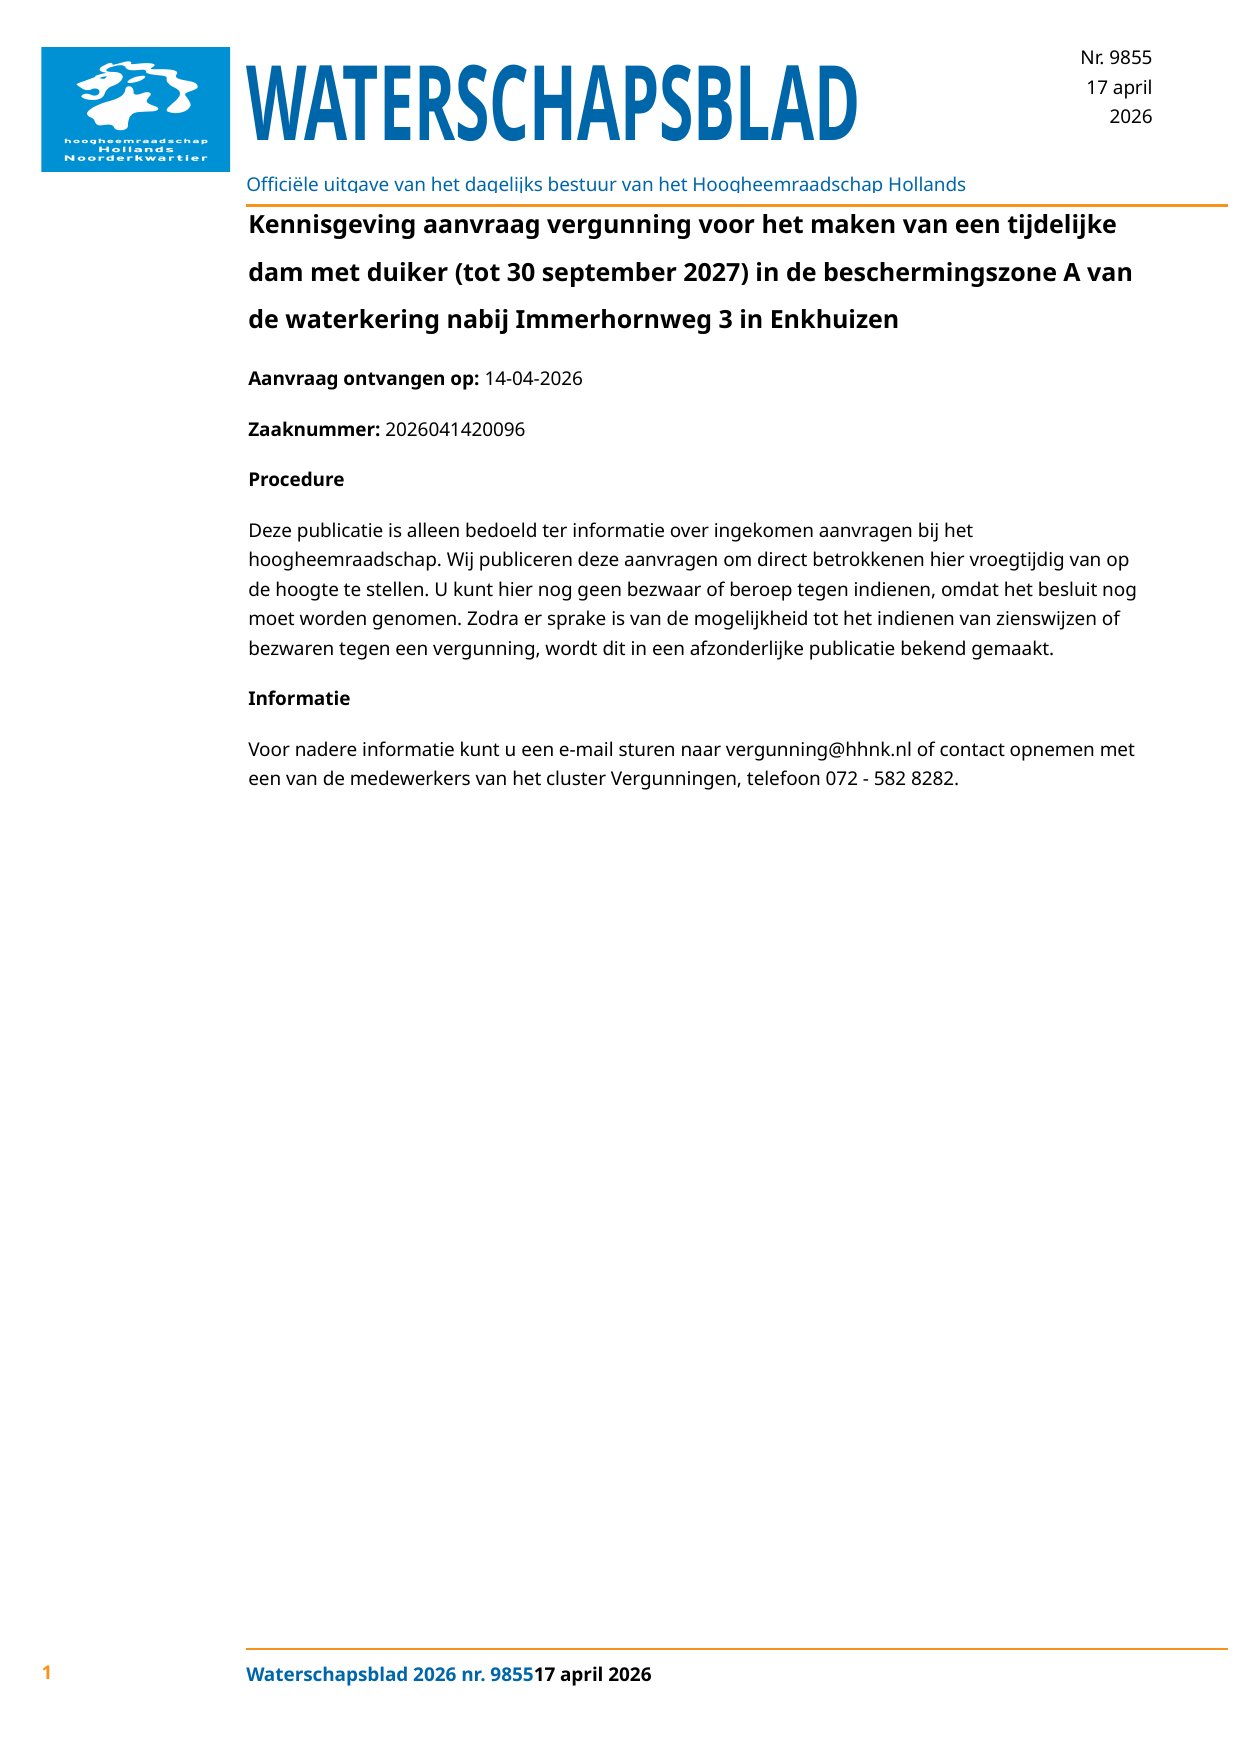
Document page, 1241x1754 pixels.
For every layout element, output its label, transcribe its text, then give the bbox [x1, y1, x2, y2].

picture [118, 62, 197, 112]
picture [78, 64, 122, 99]
text Aanvraag ontvangen op: 14-04-2026 [248, 366, 1152, 391]
picture [129, 76, 144, 82]
picture [88, 87, 157, 130]
text Zaaknummer: 2026041420096 [248, 416, 1152, 442]
text Kennisgeving aanvraag vergunning voor het maken van een tijdelijke dam met duiker (tot 30 september 2027) in de beschermingszone A van de waterkering nabij Immerhornweg 3 in Enkhuizen [248, 207, 1152, 336]
text Voor nadere informatie kunt u een e-mail sturen naar vergunning@hhnk.nl of contact opnemen met een van de medewerkers van het cluster Vergunningen, telefoon 072 - 582 8282. [248, 736, 1152, 791]
text Procedure [248, 466, 1152, 492]
text Informatie [248, 686, 1152, 711]
text Deze publicatie is alleen bedoeld ter informatie over ingekomen aanvragen bij het hoogheemraadschap. Wij publiceren deze aanvragen om direct betrokkenen hier vroegtijdig van op de hoogte te stellen. U kunt hier nog geen bezwaar of beroep tegen indienen, omdat het besluit nog moet worden genomen. Zodra er sprake is van de mogelijkheid tot het indienen van zienswijzen of bezwaren tegen een vergunning, wordt dit in een afzonderlijke publicatie bekend gemaakt. [248, 517, 1152, 661]
